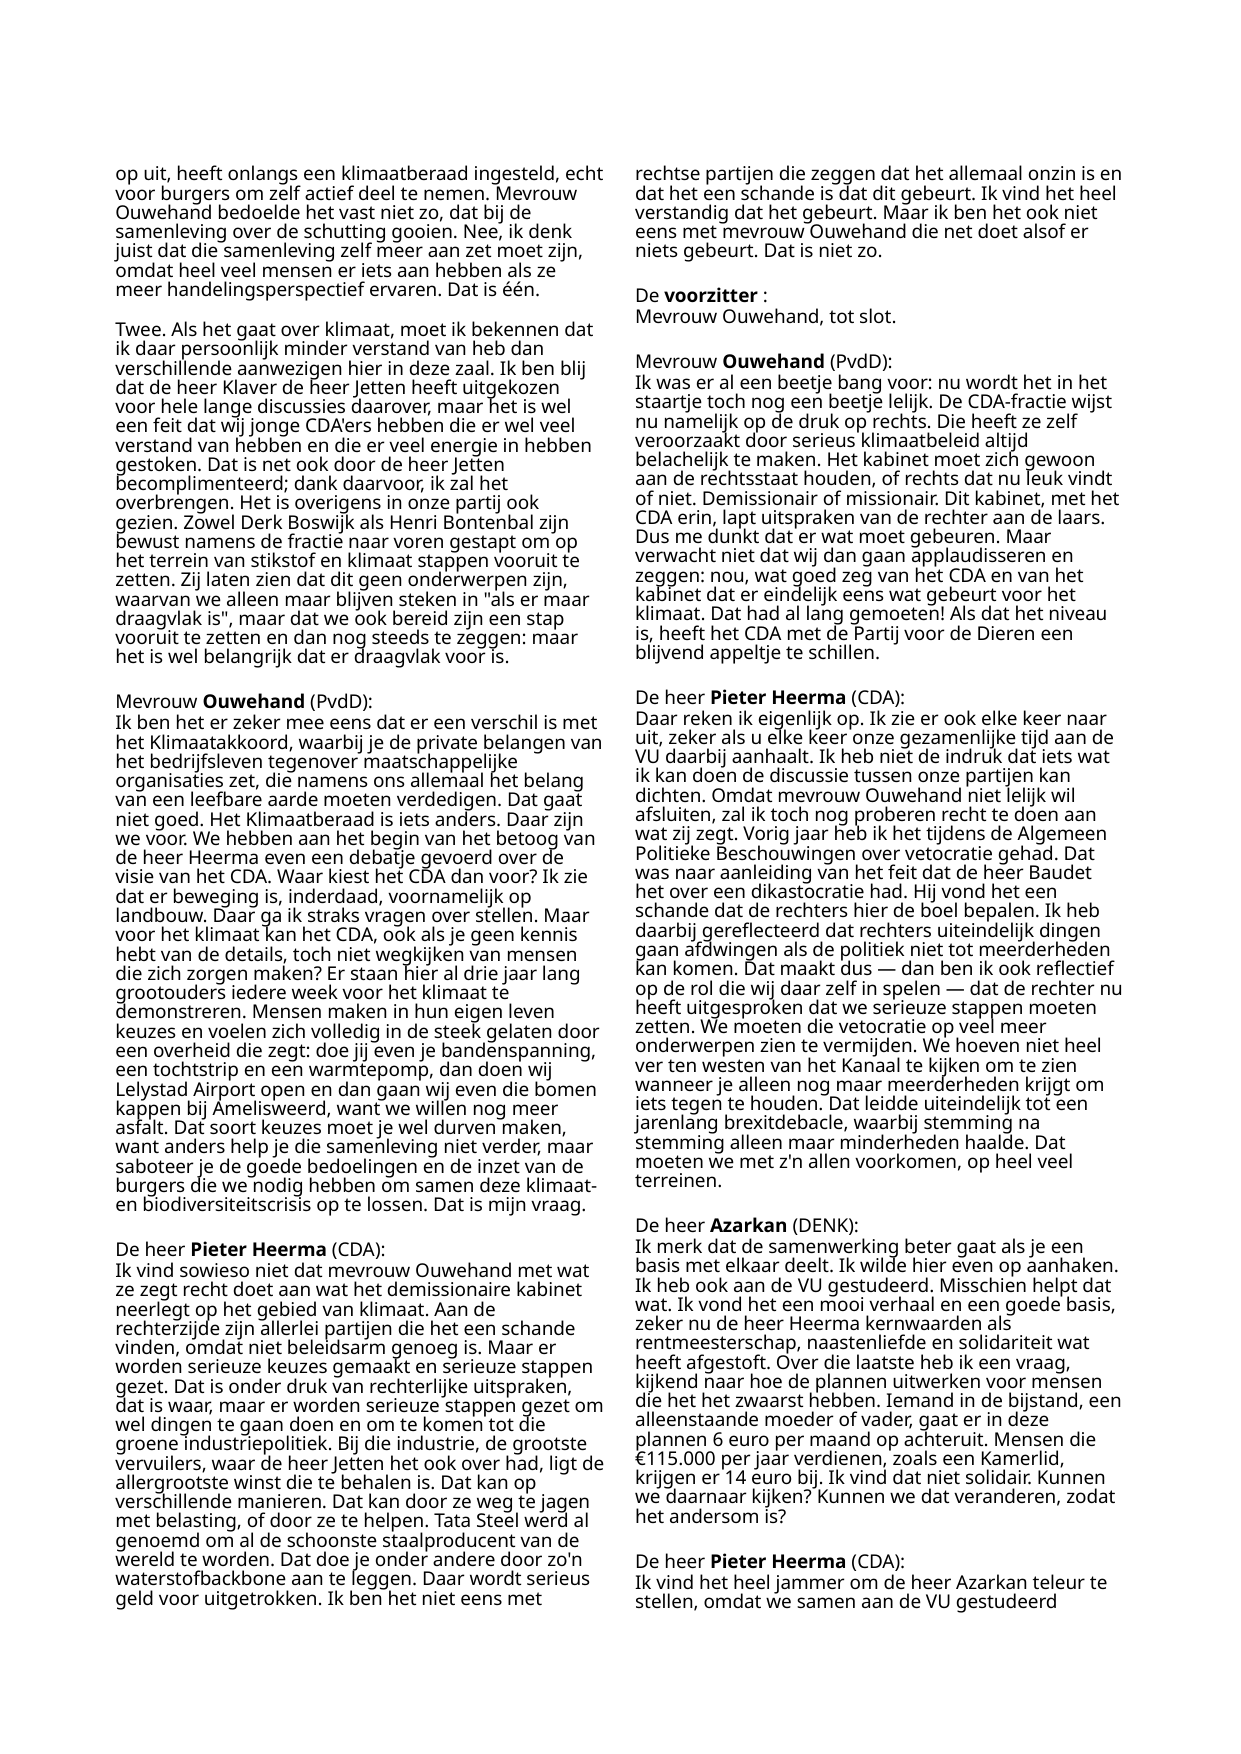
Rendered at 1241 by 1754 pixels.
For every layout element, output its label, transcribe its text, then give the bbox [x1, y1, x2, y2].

text op uit, heeft onlangs een klimaatberaad ingesteld, echt voor burgers om zelf actief deel te nemen. Mevrouw Ouwehand bedoelde het vast niet zo, dat bij de samenleving over de schutting gooien. Nee, ik denk juist dat die samenleving zelf meer aan zet moet zijn, omdat heel veel mensen er iets aan hebben als ze meer handelingsperspectief ervaren. Dat is één. [115, 165, 605, 300]
text Ik was er al een beetje bang voor: nu wordt het in het staartje toch nog een beetje lelijk. De CDA-fractie wijst nu namelijk op de druk op rechts. Die heeft ze zelf veroorzaakt door serieus klimaatbeleid altijd belachelijk te maken. Het kabinet moet zich gewoon aan de rechtsstaat houden, of rechts dat nu leuk vindt of niet. Demissionair of missionair. Dit kabinet, met het CDA erin, lapt uitspraken van de rechter aan de laars. Dus me dunkt dat er wat moet gebeuren. Maar verwacht niet dat wij dan gaan applaudisseren en zeggen: nou, wat goed zeg van het CDA en van het kabinet dat er eindelijk eens wat gebeurt voor het klimaat. Dat had al lang gemoeten! Als dat het niveau is, heeft het CDA met de Partij voor de Dieren een blijvend appeltje te schillen. [635, 374, 1125, 663]
text Mevrouw Ouwehand, tot slot. [635, 308, 1125, 327]
text De heer Azarkan (DENK): [635, 1212, 1125, 1238]
text Ik ben het er zeker mee eens dat er een verschil is met het Klimaatakkoord, waarbij je de private belangen van het bedrijfsleven tegenover maatschappelijke organisaties zet, die namens ons allemaal het belang van een leefbare aarde moeten verdedigen. Dat gaat niet goed. Het Klimaatberaad is iets anders. Daar zijn we voor. We hebben aan het begin van het betoog van de heer Heerma even een debatje gevoerd over de visie van het CDA. Waar kiest het CDA dan voor? Ik zie dat er beweging is, inderdaad, voornamelijk op landbouw. Daar ga ik straks vragen over stellen. Maar voor het klimaat kan het CDA, ook als je geen kennis hebt van de details, toch niet wegkijken van mensen die zich zorgen maken? Er staan hier al drie jaar lang grootouders iedere week voor het klimaat te demonstreren. Mensen maken in hun eigen leven keuzes en voelen zich volledig in de steek gelaten door een overheid die zegt: doe jij even je bandenspanning, een tochtstrip en een warmtepomp, dan doen wij Lelystad Airport open en dan gaan wij even die bomen kappen bij Amelisweerd, want we willen nog meer asfalt. Dat soort keuzes moet je wel durven maken, want anders help je die samenleving niet verder, maar saboteer je de goede bedoelingen en de inzet van de burgers die we nodig hebben om samen deze klimaat- en biodiversiteitscrisis op te lossen. Dat is mijn vraag. [115, 714, 605, 1215]
text De heer Pieter Heerma (CDA): [635, 1548, 1125, 1574]
text Daar reken ik eigenlijk op. Ik zie er ook elke keer naar uit, zeker als u elke keer onze gezamenlijke tijd aan de VU daarbij aanhaalt. Ik heb niet de indruk dat iets wat ik kan doen de discussie tussen onze partijen kan dichten. Omdat mevrouw Ouwehand niet lelijk wil afsluiten, zal ik toch nog proberen recht te doen aan wat zij zegt. Vorig jaar heb ik het tijdens de Algemeen Politieke Beschouwingen over vetocratie gehad. Dat was naar aanleiding van het feit dat de heer Baudet het over een dikastocratie had. Hij vond het een schande dat de rechters hier de boel bepalen. Ik heb daarbij gereflecteerd dat rechters uiteindelijk dingen gaan afdwingen als de politiek niet tot meerderheden kan komen. Dat maakt dus — dan ben ik ook reflectief op de rol die wij daar zelf in spelen — dat de rechter nu heeft uitgesproken dat we serieuze stappen moeten zetten. We moeten die vetocratie op veel meer onderwerpen zien te vermijden. We hoeven niet heel ver ten westen van het Kanaal te kijken om te zien wanneer je alleen nog maar meerderheden krijgt om iets tegen te houden. Dat leidde uiteindelijk tot een jarenlang brexitdebacle, waarbij stemming na stemming alleen maar minderheden haalde. Dat moeten we met z'n allen voorkomen, op heel veel terreinen. [635, 710, 1125, 1191]
text Mevrouw Ouwehand (PvdD): [635, 348, 1125, 374]
text De voorzitter : [635, 282, 1125, 308]
text De heer Pieter Heerma (CDA): [635, 684, 1125, 710]
text Ik merk dat de samenwerking beter gaat als je een basis met elkaar deelt. Ik wilde hier even op aanhaken. Ik heb ook aan de VU gestudeerd. Misschien helpt dat wat. Ik vond het een mooi verhaal en een goede basis, zeker nu de heer Heerma kernwaarden als rentmeesterschap, naastenliefde en solidariteit wat heeft afgestoft. Over die laatste heb ik een vraag, kijkend naar hoe de plannen uitwerken voor mensen die het het zwaarst hebben. Iemand in de bijstand, een alleenstaande moeder of vader, gaat er in deze plannen 6 euro per maand op achteruit. Mensen die €115.000 per jaar verdienen, zoals een Kamerlid, krijgen er 14 euro bij. Ik vind dat niet solidair. Kunnen we daarnaar kijken? Kunnen we dat veranderen, zodat het andersom is? [635, 1238, 1125, 1527]
text rechtse partijen die zeggen dat het allemaal onzin is en dat het een schande is dat dit gebeurt. Ik vind het heel verstandig dat het gebeurt. Maar ik ben het ook niet eens met mevrouw Ouwehand die net doet alsof er niets gebeurt. Dat is niet zo. [635, 165, 1125, 262]
text Mevrouw Ouwehand (PvdD): [115, 689, 605, 714]
text Ik vind sowieso niet dat mevrouw Ouwehand met wat ze zegt recht doet aan wat het demissionaire kabinet neerlegt op het gebied van klimaat. Aan de rechterzijde zijn allerlei partijen die het een schande vinden, omdat niet beleidsarm genoeg is. Maar er worden serieuze keuzes gemaakt en serieuze stappen gezet. Dat is onder druk van rechterlijke uitspraken, dat is waar, maar er worden serieuze stappen gezet om wel dingen te gaan doen en om te komen tot die groene industriepolitiek. Bij die industrie, de grootste vervuilers, waar de heer Jetten het ook over had, ligt de allergrootste winst die te behalen is. Dat kan op verschillende manieren. Dat kan door ze weg te jagen met belasting, of door ze te helpen. Tata Steel werd al genoemd om al de schoonste staalproducent van de wereld te worden. Dat doe je onder andere door zo'n waterstofbackbone aan te leggen. Daar wordt serieus geld voor uitgetrokken. Ik ben het niet eens met [115, 1262, 605, 1609]
text Ik vind het heel jammer om de heer Azarkan teleur te stellen, omdat we samen aan de VU gestudeerd [635, 1574, 1125, 1612]
text De heer Pieter Heerma (CDA): [115, 1236, 605, 1262]
text Twee. Als het gaat over klimaat, moet ik bekennen dat ik daar persoonlijk minder verstand van heb dan verschillende aanwezigen hier in deze zaal. Ik ben blij dat de heer Klaver de heer Jetten heeft uitgekozen voor hele lange discussies daarover, maar het is wel een feit dat wij jonge CDA'ers hebben die er wel veel verstand van hebben en die er veel energie in hebben gestoken. Dat is net ook door de heer Jetten becomplimenteerd; dank daarvoor, ik zal het overbrengen. Het is overigens in onze partij ook gezien. Zowel Derk Boswijk als Henri Bontenbal zijn bewust namens de fractie naar voren gestapt om op het terrein van stikstof en klimaat stappen vooruit te zetten. Zij laten zien dat dit geen onderwerpen zijn, waarvan we alleen maar blijven steken in "als er maar draagvlak is", maar dat we ook bereid zijn een stap vooruit te zetten en dan nog steeds te zeggen: maar het is wel belangrijk dat er draagvlak voor is. [115, 321, 605, 668]
